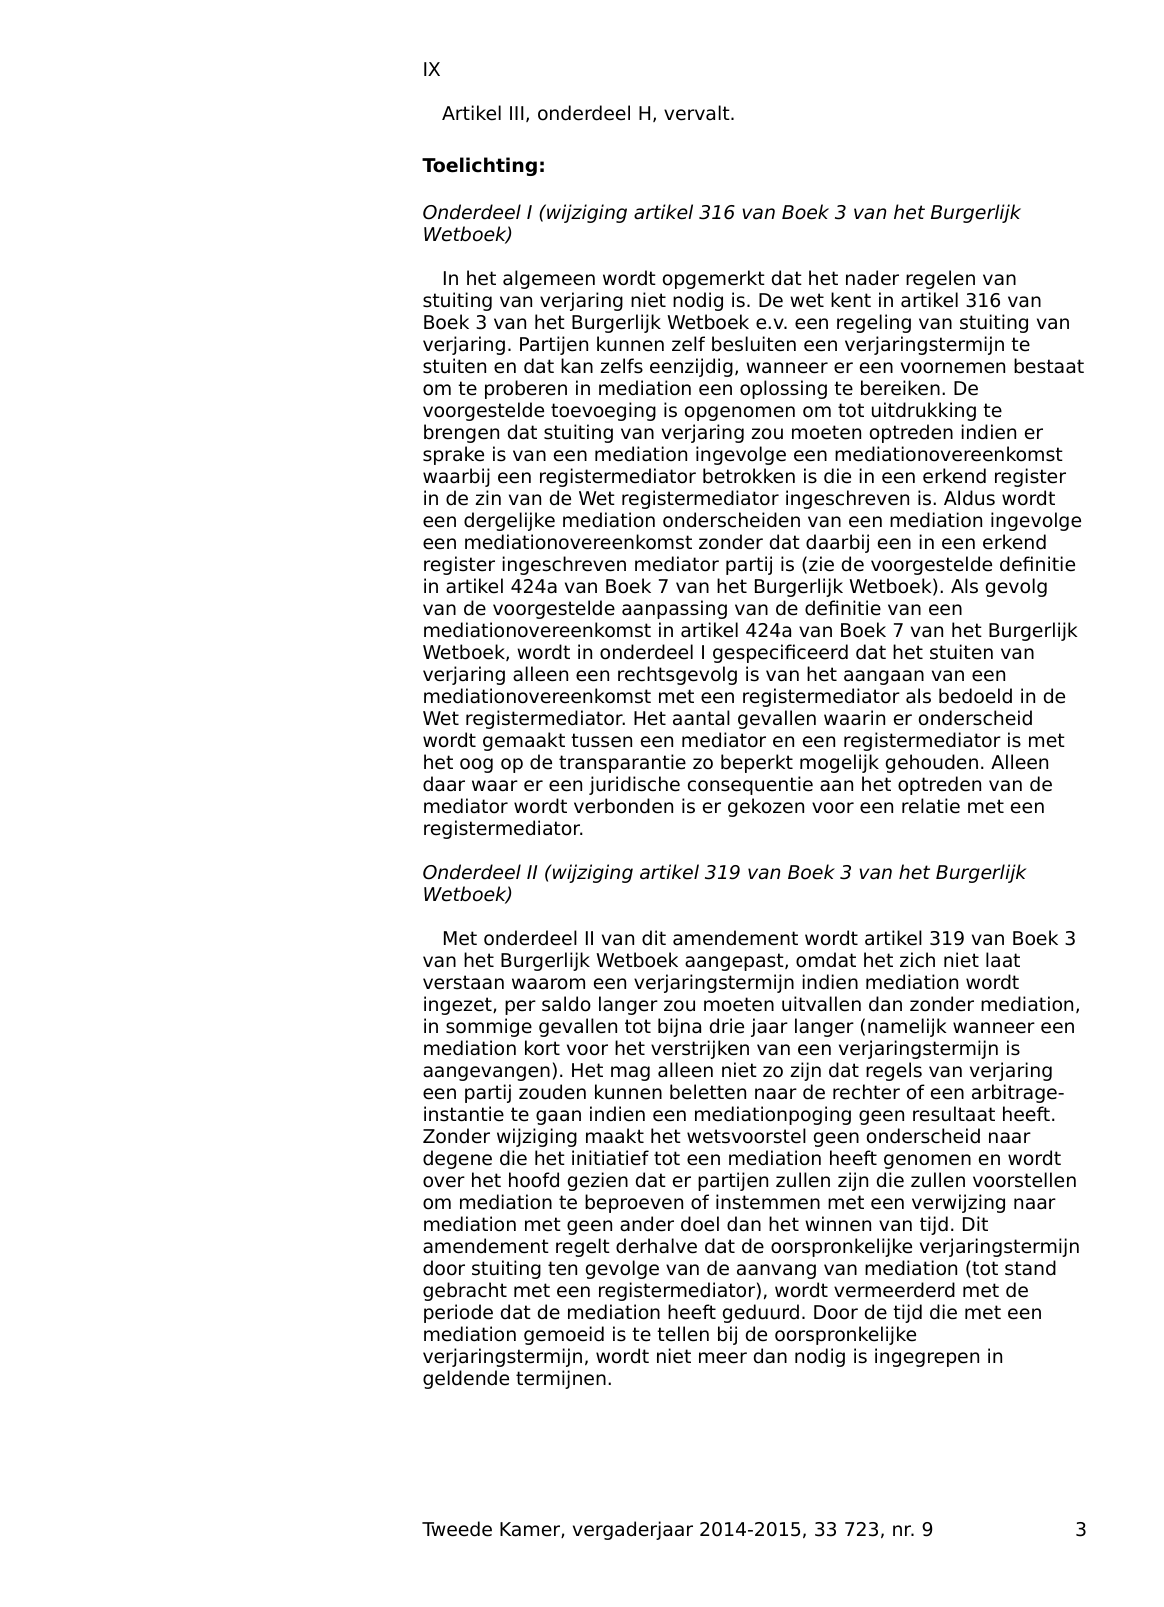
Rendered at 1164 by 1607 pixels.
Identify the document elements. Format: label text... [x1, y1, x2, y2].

subtitle Onderdeel I (wijziging artikel 316 van Boek 3 van het Burgerlijk Wetboek) [422, 202, 1087, 246]
text In het algemeen wordt opgemerkt dat het nader regelen van stuiting van verjaring niet nodig is. De wet kent in artikel 316 van Boek 3 van het Burgerlijk Wetboek e.v. een regeling van stuiting van verjaring. Partijen kunnen zelf besluiten een verjaringstermijn te stuiten en dat kan zelfs eenzijdig, wanneer er een voornemen bestaat om te proberen in mediation een oplossing te bereiken. De voorgestelde toevoeging is opgenomen om tot uitdrukking te brengen dat stuiting van verjaring zou moeten optreden indien er sprake is van een mediation ingevolge een mediationovereenkomst waarbij een registermediator betrokken is die in een erkend register in de zin van de Wet registermediator ingeschreven is. Aldus wordt een dergelijke mediation onderscheiden van een mediation ingevolge een mediationovereenkomst zonder dat daarbij een in een erkend register ingeschreven mediator partij is (zie de voorgestelde definitie in artikel 424a van Boek 7 van het Burgerlijk Wetboek). Als gevolg van de voorgestelde aanpassing van de definitie van een mediationovereenkomst in artikel 424a van Boek 7 van het Burgerlijk Wetboek, wordt in onderdeel I gespecificeerd dat het stuiten van verjaring alleen een rechtsgevolg is van het aangaan van een mediationovereenkomst met een registermediator als bedoeld in de Wet registermediator. Het aantal gevallen waarin er onderscheid wordt gemaakt tussen een mediator en een registermediator is met het oog op de transparantie zo beperkt mogelijk gehouden. Alleen daar waar er een juridische consequentie aan het optreden van de mediator wordt verbonden is er gekozen voor een relatie met een registermediator. [422, 268, 1087, 840]
text Met onderdeel II van dit amendement wordt artikel 319 van Boek 3 van het Burgerlijk Wetboek aangepast, omdat het zich niet laat verstaan waarom een verjaringstermijn indien mediation wordt ingezet, per saldo langer zou moeten uitvallen dan zonder mediation, in sommige gevallen tot bijna drie jaar langer (namelijk wanneer een mediation kort voor het verstrijken van een verjaringstermijn is aangevangen). Het mag alleen niet zo zijn dat regels van verjaring een partij zouden kunnen beletten naar de rechter of een arbitrage-instantie te gaan indien een mediationpoging geen resultaat heeft. Zonder wijziging maakt het wetsvoorstel geen onderscheid naar degene die het initiatief tot een mediation heeft genomen en wordt over het hoofd gezien dat er partijen zullen zijn die zullen voorstellen om mediation te beproeven of instemmen met een verwijzing naar mediation met geen ander doel dan het winnen van tijd. Dit amendement regelt derhalve dat de oorspronkelijke verjaringstermijn door stuiting ten gevolge van de aanvang van mediation (tot stand gebracht met een registermediator), wordt vermeerderd met de periode dat de mediation heeft geduurd. Door de tijd die met een mediation gemoeid is te tellen bij de oorspronkelijke verjaringstermijn, wordt niet meer dan nodig is ingegrepen in geldende termijnen. [422, 928, 1087, 1390]
subtitle IX [422, 59, 1087, 81]
subtitle Onderdeel II (wijziging artikel 319 van Boek 3 van het Burgerlijk Wetboek) [422, 862, 1087, 906]
text Artikel III, onderdeel H, vervalt. [422, 103, 1087, 125]
subtitle Toelichting: [422, 155, 1087, 177]
